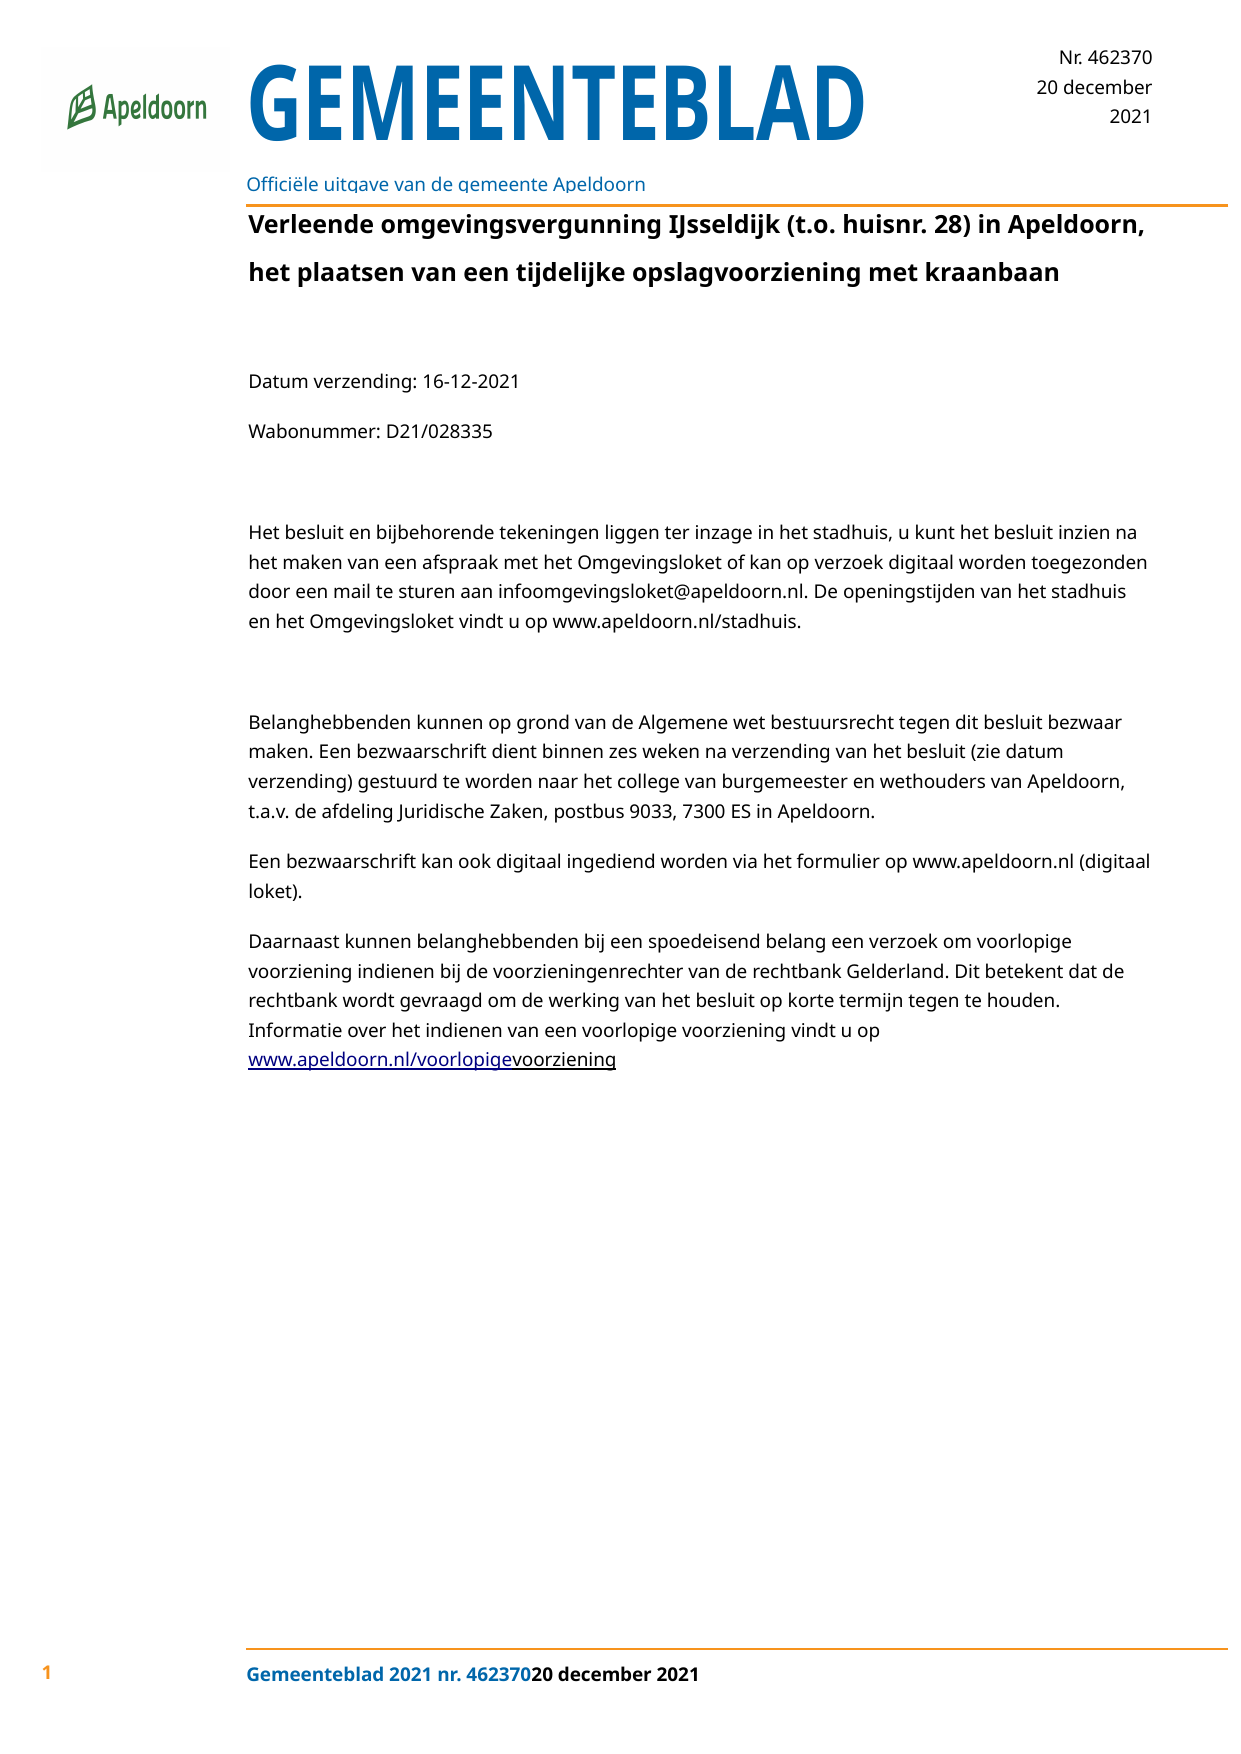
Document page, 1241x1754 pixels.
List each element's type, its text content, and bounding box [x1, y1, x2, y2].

text Wabonummer: D21/028335 [248, 419, 1152, 444]
text Het besluit en bijbehorende tekeningen liggen ter inzage in het stadhuis, u kunt het besluit inzien na het maken van een afspraak met het Omgevingsloket of kan op verzoek digitaal worden toegezonden door een mail te sturen aan infoomgevingsloket@apeldoorn.nl. De openingstijden van het stadhuis en het Omgevingsloket vindt u op www.apeldoorn.nl/stadhuis. [248, 519, 1152, 634]
text Belanghebbenden kunnen op grond van de Algemene wet bestuursrecht tegen dit besluit bezwaar maken. Een bezwaarschrift dient binnen zes weken na verzending van het besluit (zie datum verzending) gestuurd te worden naar het college van burgemeester en wethouders van Apeldoorn, t.a.v. de afdeling Juridische Zaken, postbus 9033, 7300 ES in Apeldoorn. [248, 709, 1152, 824]
text Daarnaast kunnen belanghebbenden bij een spoedeisend belang een verzoek om voorlopige voorziening indienen bij de voorzieningenrechter van de rechtbank Gelderland. Dit betekent dat de rechtbank wordt gevraagd om de werking van het besluit op korte termijn tegen te houden. Informatie over het indienen van een voorlopige voorziening vindt u op www.apeldoorn.nl/voorlopigevoorziening [248, 928, 1152, 1072]
text Een bezwaarschrift kan ook digitaal ingediend worden via het formulier op www.apeldoorn.nl (digitaal loket). [248, 848, 1152, 904]
text Verleende omgevingsvergunning IJsseldijk (t.o. huisnr. 28) in Apeldoorn, het plaatsen van een tijdelijke opslagvoorziening met kraanbaan [248, 207, 1152, 288]
text Datum verzending: 16-12-2021 [248, 368, 1152, 394]
picture [41, 47, 231, 172]
